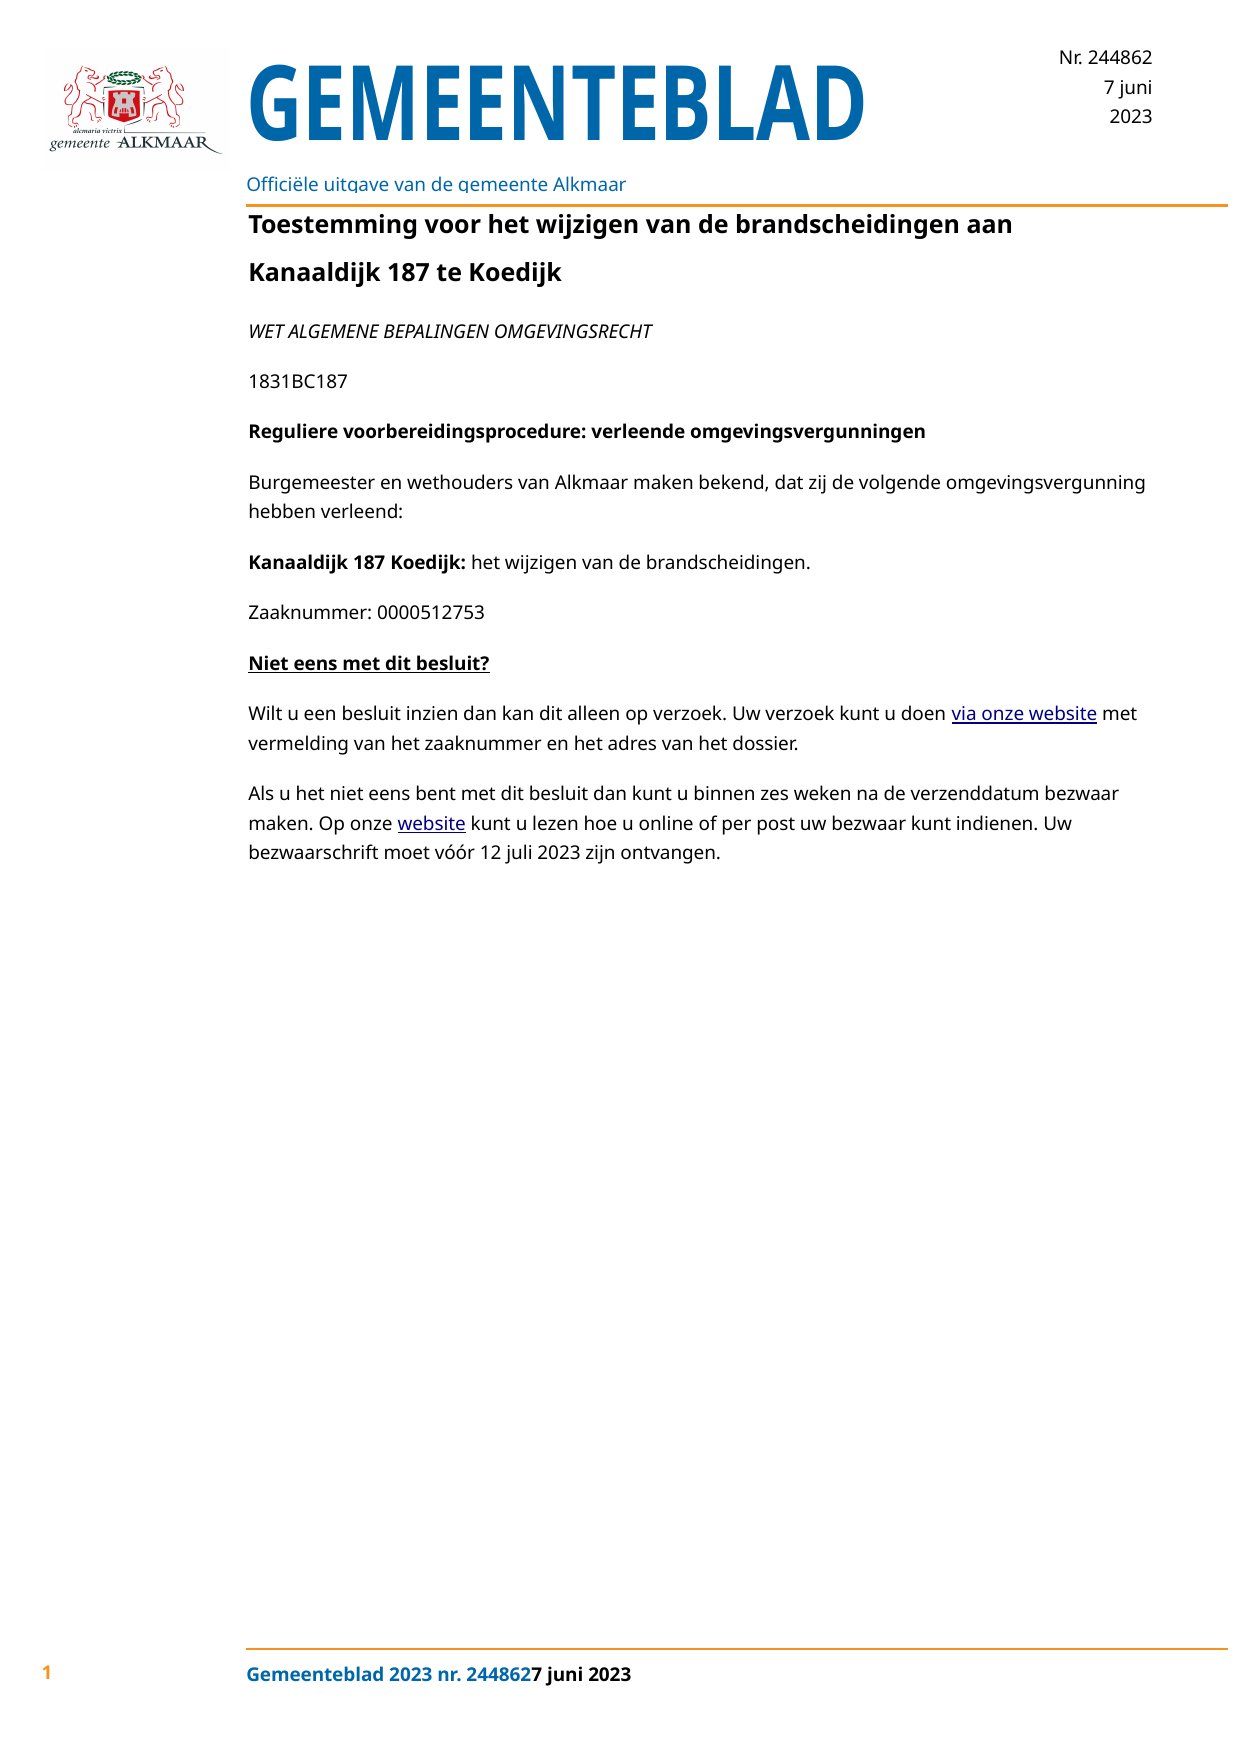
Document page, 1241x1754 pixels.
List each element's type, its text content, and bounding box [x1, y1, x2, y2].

text Als u het niet eens bent met dit besluit dan kunt u binnen zes weken na de verzenddatum bezwaar maken. Op onze website kunt u lezen hoe u online of per post uw bezwaar kunt indienen. Uw bezwaarschrift moet vóór 12 juli 2023 zijn ontvangen. [248, 780, 1152, 865]
text Niet eens met dit besluit? [248, 650, 1152, 676]
text 1831BC187 [248, 368, 1152, 394]
text Reguliere voorbereidingsprocedure: verleende omgevingsvergunningen [248, 419, 1152, 444]
text Kanaaldijk 187 Koedijk: het wijzigen van de brandscheidingen. [248, 549, 1152, 575]
text WET ALGEMENE BEPALINGEN OMGEVINGSRECHT [248, 318, 1152, 344]
text Zaaknummer: 0000512753 [248, 599, 1152, 625]
text Toestemming voor het wijzigen van de brandscheidingen aan Kanaaldijk 187 te Koedijk [248, 207, 1152, 288]
picture [41, 47, 231, 172]
text Burgemeester en wethouders van Alkmaar maken bekend, dat zij de volgende omgevingsvergunning hebben verleend: [248, 469, 1152, 524]
text Wilt u een besluit inzien dan kan dit alleen op verzoek. Uw verzoek kunt u doen via onze website met vermelding van het zaaknummer en het adres van het dossier. [248, 700, 1152, 756]
